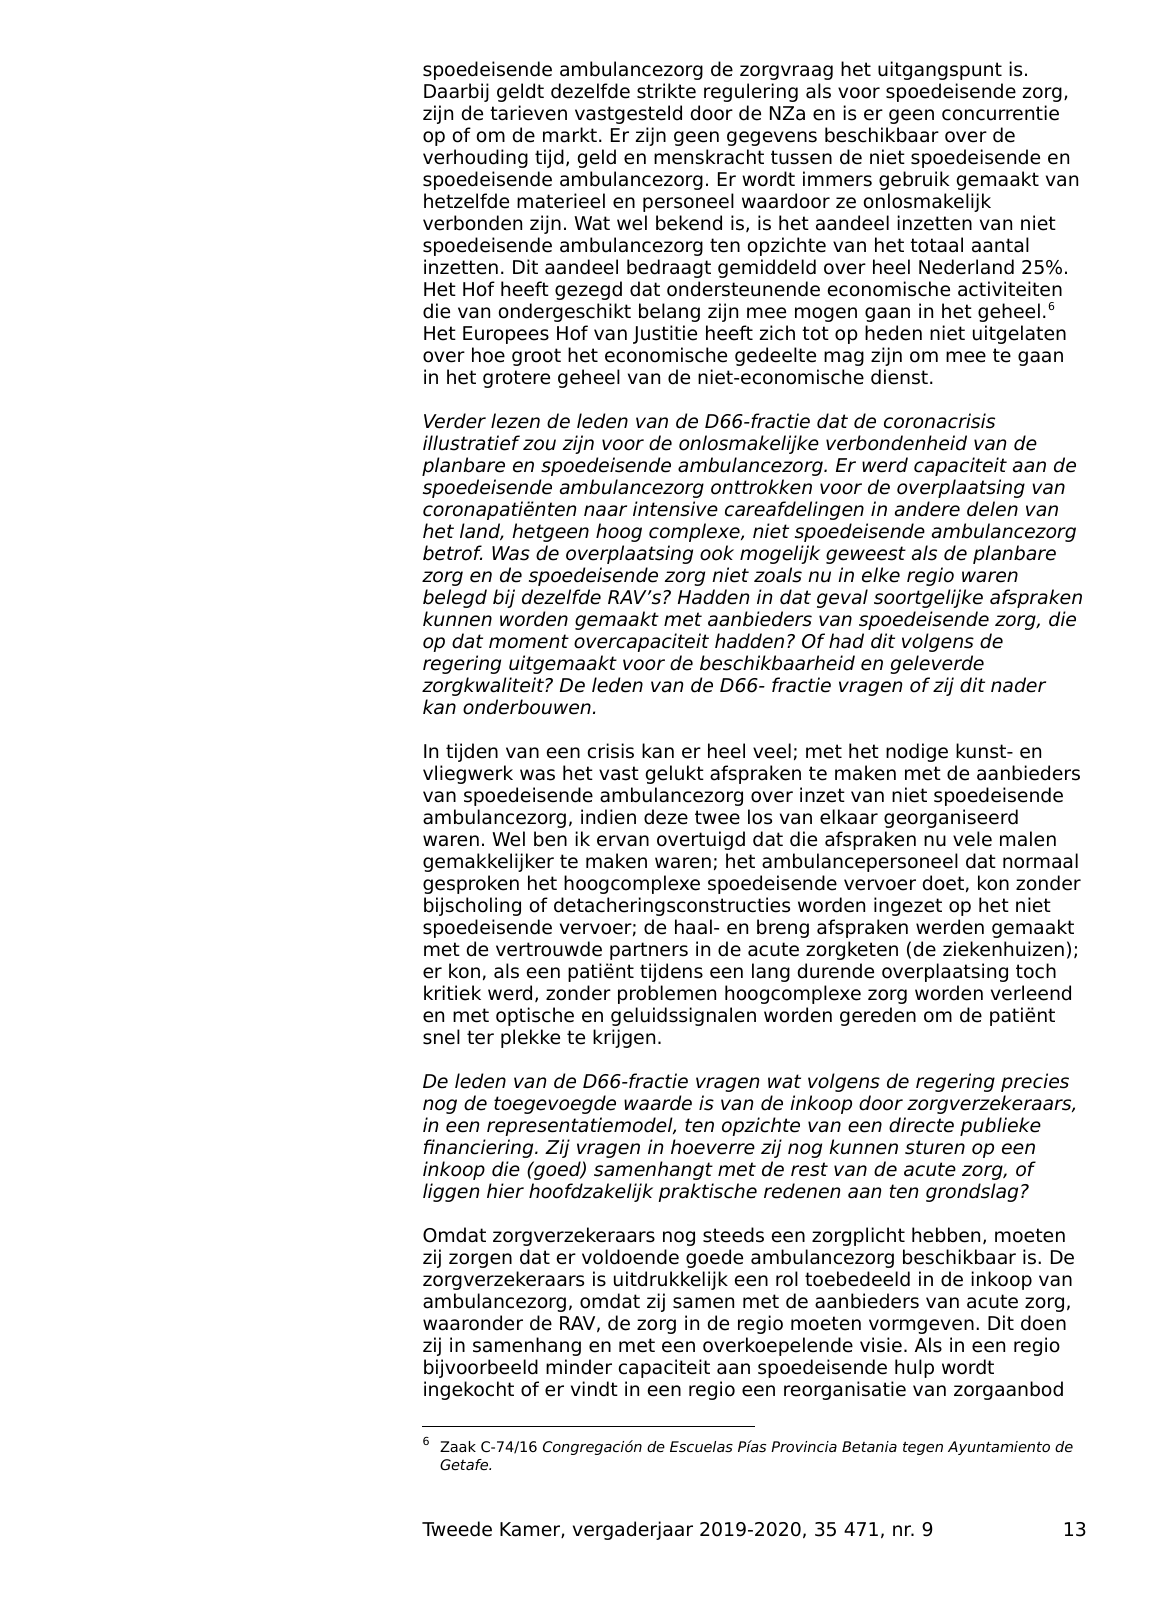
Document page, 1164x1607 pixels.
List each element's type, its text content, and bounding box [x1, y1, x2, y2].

text Verder lezen de leden van de D66-fractie dat de coronacrisis illustratief zou zijn voor de onlosmakelijke verbondenheid van de planbare en spoedeisende ambulancezorg. Er werd capaciteit aan de spoedeisende ambulancezorg onttrokken voor de overplaatsing van coronapatiënten naar intensive careafdelingen in andere delen van het land, hetgeen hoog complexe, niet spoedeisende ambulancezorg betrof. Was de overplaatsing ook mogelijk geweest als de planbare zorg en de spoedeisende zorg niet zoals nu in elke regio waren belegd bij dezelfde RAV’s? Hadden in dat geval soortgelijke afspraken kunnen worden gemaakt met aanbieders van spoedeisende zorg, die op dat moment overcapaciteit hadden? Of had dit volgens de regering uitgemaakt voor de beschikbaarheid en geleverde zorgkwaliteit? De leden van de D66- fractie vragen of zij dit nader kan onderbouwen. [422, 411, 1087, 719]
text In tijden van een crisis kan er heel veel; met het nodige kunst- en vliegwerk was het vast gelukt afspraken te maken met de aanbieders van spoedeisende ambulancezorg over inzet van niet spoedeisende ambulancezorg, indien deze twee los van elkaar georganiseerd waren. Wel ben ik ervan overtuigd dat die afspraken nu vele malen gemakkelijker te maken waren; het ambulancepersoneel dat normaal gesproken het hoogcomplexe spoedeisende vervoer doet, kon zonder bijscholing of detacheringsconstructies worden ingezet op het niet spoedeisende vervoer; de haal- en breng afspraken werden gemaakt met de vertrouwde partners in de acute zorgketen (de ziekenhuizen); er kon, als een patiënt tijdens een lang durende overplaatsing toch kritiek werd, zonder problemen hoogcomplexe zorg worden verleend en met optische en geluidssignalen worden gereden om de patiënt snel ter plekke te krijgen. [422, 741, 1087, 1048]
text De leden van de D66-fractie vragen wat volgens de regering precies nog de toegevoegde waarde is van de inkoop door zorgverzekeraars, in een representatiemodel, ten opzichte van een directe publieke financiering. Zij vragen in hoeverre zij nog kunnen sturen op een inkoop die (goed) samenhangt met de rest van de acute zorg, of liggen hier hoofdzakelijk praktische redenen aan ten grondslag? [422, 1071, 1087, 1203]
text Zaak C-74/16 Congregación de Escuelas Pías Provincia Betania tegen Ayuntamiento de Getafe. [422, 1435, 1087, 1474]
text Omdat zorgverzekeraars nog steeds een zorgplicht hebben, moeten zij zorgen dat er voldoende goede ambulancezorg beschikbaar is. De zorgverzekeraars is uitdrukkelijk een rol toebedeeld in de inkoop van ambulancezorg, omdat zij samen met de aanbieders van acute zorg, waaronder de RAV, de zorg in de regio moeten vormgeven. Dit doen zij in samenhang en met een overkoepelende visie. Als in een regio bijvoorbeeld minder capaciteit aan spoedeisende hulp wordt ingekocht of er vindt in een regio een reorganisatie van zorgaanbod [422, 1225, 1087, 1401]
text spoedeisende ambulancezorg de zorgvraag het uitgangspunt is. Daarbij geldt dezelfde strikte regulering als voor spoedeisende zorg, zijn de tarieven vastgesteld door de NZa en is er geen concurrentie op of om de markt. Er zijn geen gegevens beschikbaar over de verhouding tijd, geld en menskracht tussen de niet spoedeisende en spoedeisende ambulancezorg. Er wordt immers gebruik gemaakt van hetzelfde materieel en personeel waardoor ze onlosmakelijk verbonden zijn. Wat wel bekend is, is het aandeel inzetten van niet spoedeisende ambulancezorg ten opzichte van het totaal aantal inzetten. Dit aandeel bedraagt gemiddeld over heel Nederland 25%. Het Hof heeft gezegd dat ondersteunende economische activiteiten die van ondergeschikt belang zijn mee mogen gaan in het geheel. Het Europees Hof van Justitie heeft zich tot op heden niet uitgelaten over hoe groot het economische gedeelte mag zijn om mee te gaan in het grotere geheel van de niet-economische dienst. [422, 59, 1087, 389]
